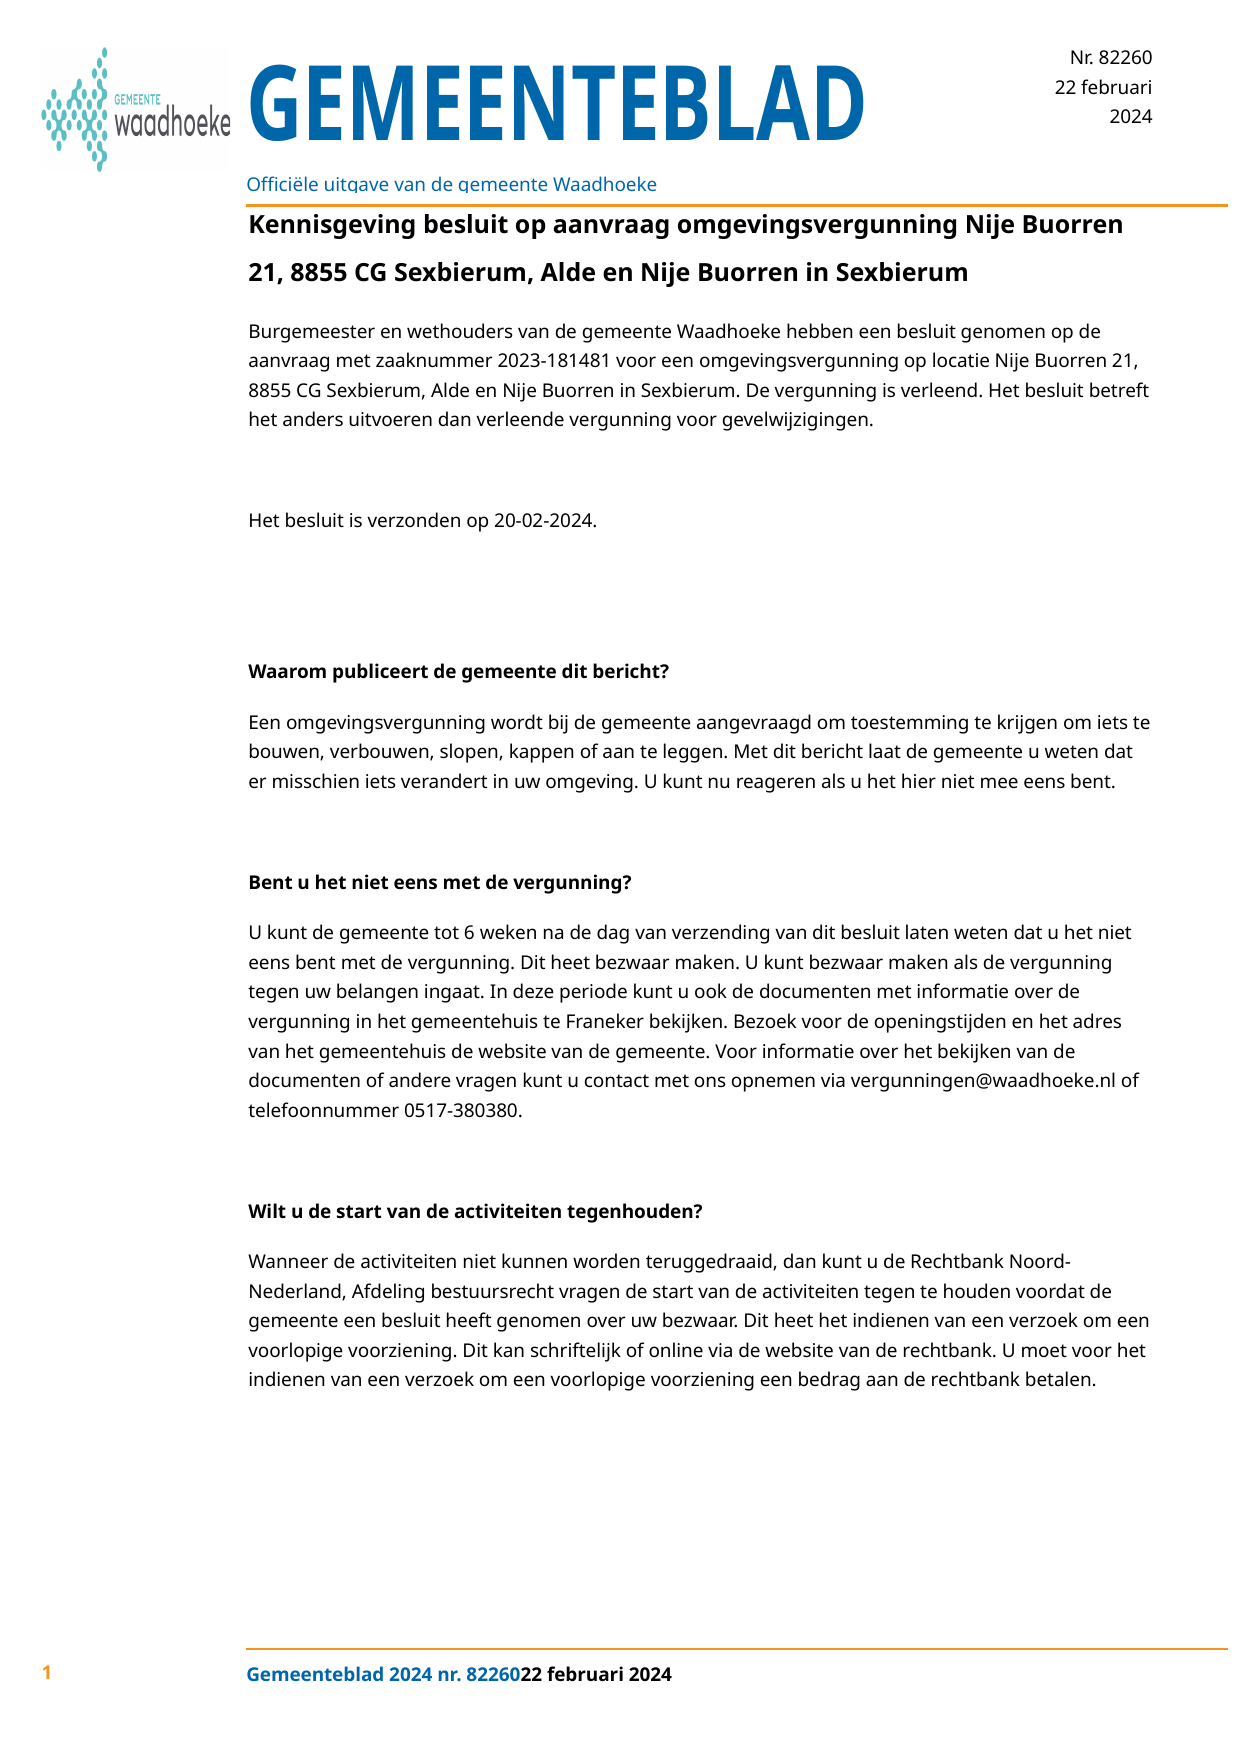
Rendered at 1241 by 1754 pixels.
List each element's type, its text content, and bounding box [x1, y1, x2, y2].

text Kennisgeving besluit op aanvraag omgevingsvergunning Nije Buorren 21, 8855 CG Sexbierum, Alde en Nije Buorren in Sexbierum [248, 207, 1152, 288]
text Wilt u de start van de activiteiten tegenhouden? [248, 1198, 1152, 1224]
text Bent u het niet eens met de vergunning? [248, 869, 1152, 895]
text Waarom publiceert de gemeente dit bericht? [248, 659, 1152, 684]
text Wanneer de activiteiten niet kunnen worden teruggedraaid, dan kunt u de Rechtbank Noord-Nederland, Afdeling bestuursrecht vragen de start van de activiteiten tegen te houden voordat de gemeente een besluit heeft genomen over uw bezwaar. Dit heet het indienen van een verzoek om een voorlopige voorziening. Dit kan schriftelijk of online via de website van de rechtbank. U moet voor het indienen van een verzoek om een voorlopige voorziening een bedrag aan de rechtbank betalen. [248, 1248, 1152, 1392]
picture [41, 47, 231, 172]
text Burgemeester en wethouders van de gemeente Waadhoeke hebben een besluit genomen op de aanvraag met zaaknummer 2023-181481 voor een omgevingsvergunning op locatie Nije Buorren 21, 8855 CG Sexbierum, Alde en Nije Buorren in Sexbierum. De vergunning is verleend. Het besluit betreft het anders uitvoeren dan verleende vergunning voor gevelwijzigingen. [248, 318, 1152, 432]
text Een omgevingsvergunning wordt bij de gemeente aangevraagd om toestemming te krijgen om iets te bouwen, verbouwen, slopen, kappen of aan te leggen. Met dit bericht laat de gemeente u weten dat er misschien iets verandert in uw omgeving. U kunt nu reageren als u het hier niet mee eens bent. [248, 709, 1152, 794]
text U kunt de gemeente tot 6 weken na de dag van verzending van dit besluit laten weten dat u het niet eens bent met de vergunning. Dit heet bezwaar maken. U kunt bezwaar maken als de vergunning tegen uw belangen ingaat. In deze periode kunt u ook de documenten met informatie over de vergunning in het gemeentehuis te Franeker bekijken. Bezoek voor de openingstijden en het adres van het gemeentehuis de website van de gemeente. Voor informatie over het bekijken van de documenten of andere vragen kunt u contact met ons opnemen via vergunningen@waadhoeke.nl of telefoonnummer 0517-380380. [248, 919, 1152, 1123]
text Het besluit is verzonden op 20-02-2024. [248, 507, 1152, 533]
